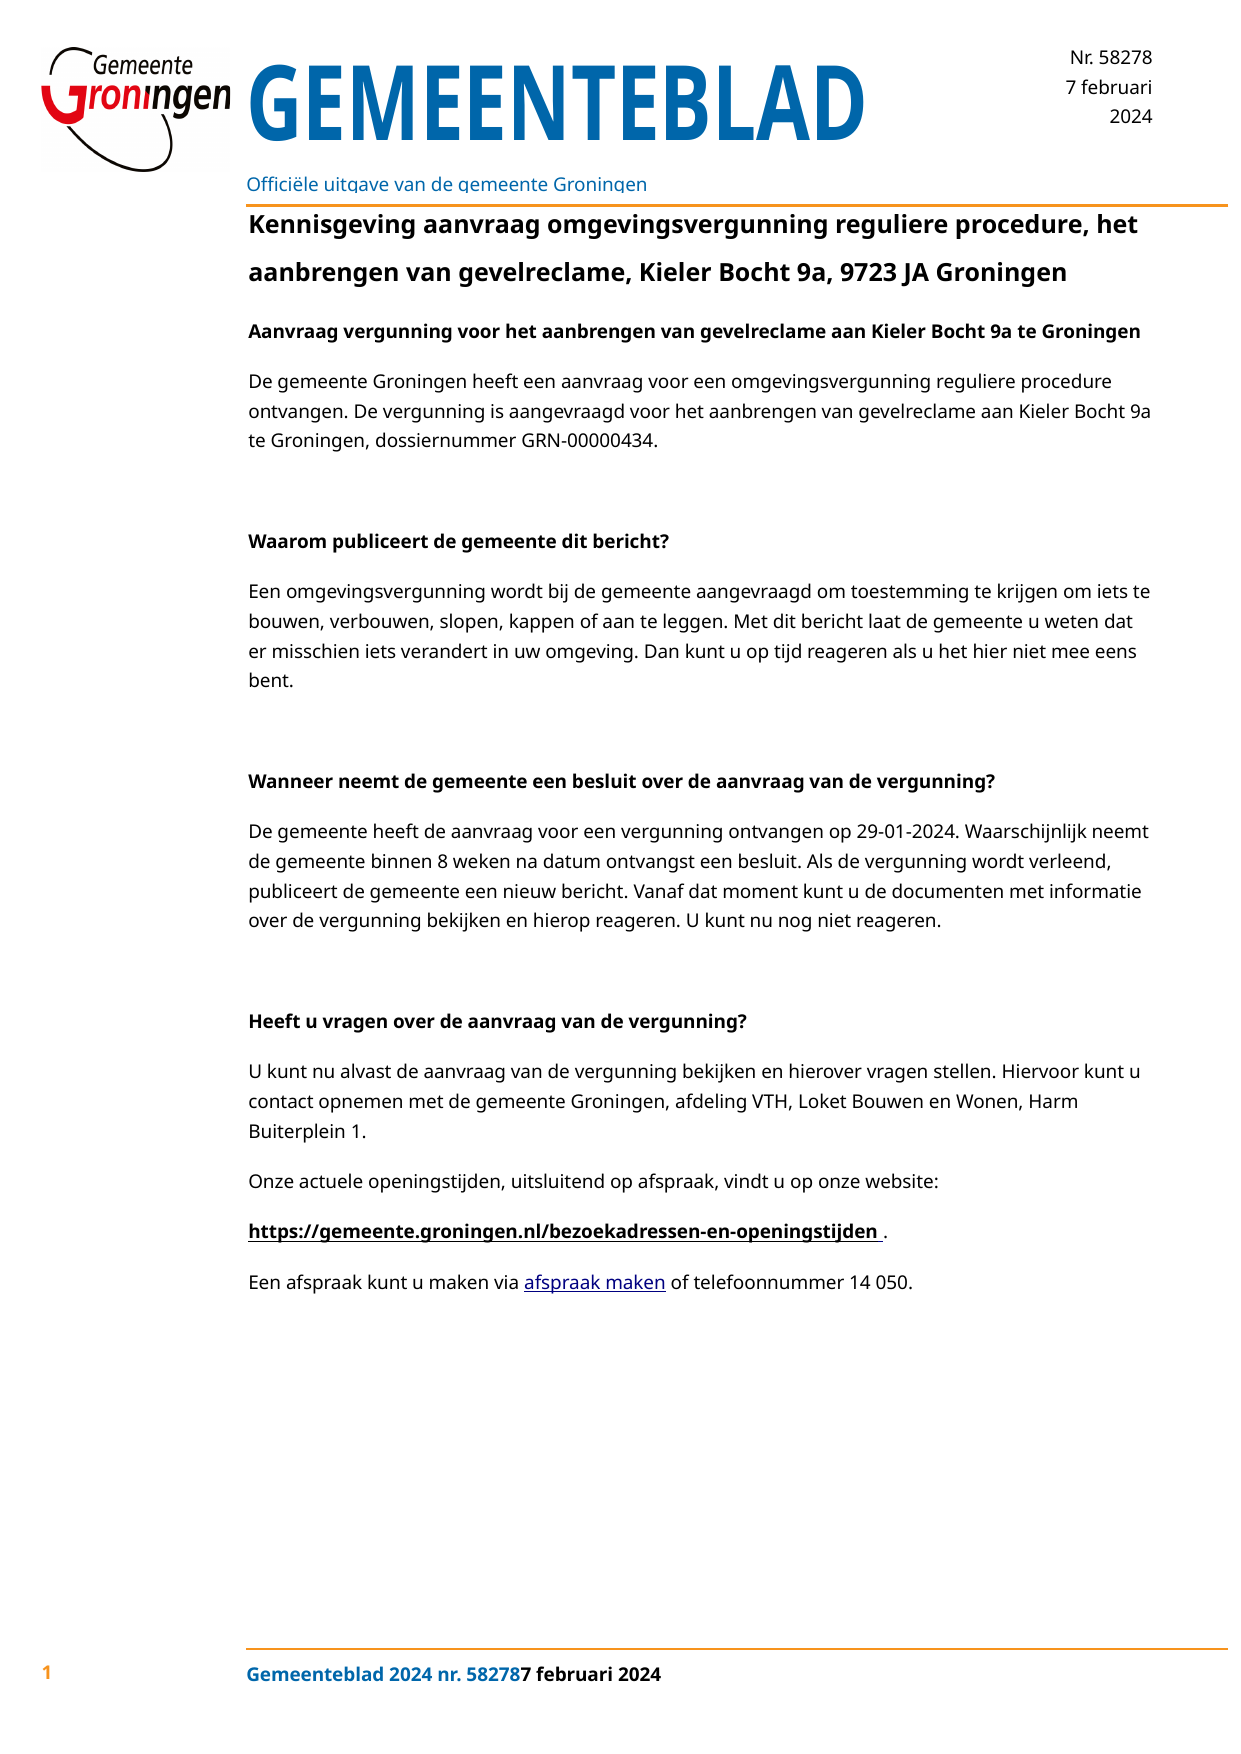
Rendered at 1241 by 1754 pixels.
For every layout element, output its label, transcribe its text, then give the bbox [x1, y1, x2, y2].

text Wanneer neemt de gemeente een besluit over de aanvraag van de vergunning? [248, 768, 1152, 794]
picture [41, 47, 231, 172]
text https://gemeente.groningen.nl/bezoekadressen-en-openingstijden . [248, 1219, 1152, 1244]
text Aanvraag vergunning voor het aanbrengen van gevelreclame aan Kieler Bocht 9a te Groningen [248, 318, 1152, 344]
text Heeft u vragen over de aanvraag van de vergunning? [248, 1008, 1152, 1034]
text Waarom publiceert de gemeente dit bericht? [248, 528, 1152, 554]
text Een omgevingsvergunning wordt bij de gemeente aangevraagd om toestemming te krijgen om iets te bouwen, verbouwen, slopen, kappen of aan te leggen. Met dit bericht laat de gemeente u weten dat er misschien iets verandert in uw omgeving. Dan kunt u op tijd reageren als u het hier niet mee eens bent. [248, 579, 1152, 693]
text U kunt nu alvast de aanvraag van de vergunning bekijken en hierover vragen stellen. Hiervoor kunt u contact opnemen met de gemeente Groningen, afdeling VTH, Loket Bouwen en Wonen, Harm Buiterplein 1. [248, 1059, 1152, 1144]
text Onze actuele openingstijden, uitsluitend op afspraak, vindt u op onze website: [248, 1168, 1152, 1194]
text Kennisgeving aanvraag omgevingsvergunning reguliere procedure, het aanbrengen van gevelreclame, Kieler Bocht 9a, 9723 JA Groningen [248, 207, 1152, 288]
text De gemeente heeft de aanvraag voor een vergunning ontvangen op 29-01-2024. Waarschijnlijk neemt de gemeente binnen 8 weken na datum ontvangst een besluit. Als de vergunning wordt verleend, publiceert de gemeente een nieuw bericht. Vanaf dat moment kunt u de documenten met informatie over de vergunning bekijken en hierop reageren. U kunt nu nog niet reageren. [248, 819, 1152, 933]
text Een afspraak kunt u maken via afspraak maken of telefoonnummer 14 050. [248, 1269, 1152, 1295]
text De gemeente Groningen heeft een aanvraag voor een omgevingsvergunning reguliere procedure ontvangen. De vergunning is aangevraagd voor het aanbrengen van gevelreclame aan Kieler Bocht 9a te Groningen, dossiernummer GRN-00000434. [248, 368, 1152, 453]
